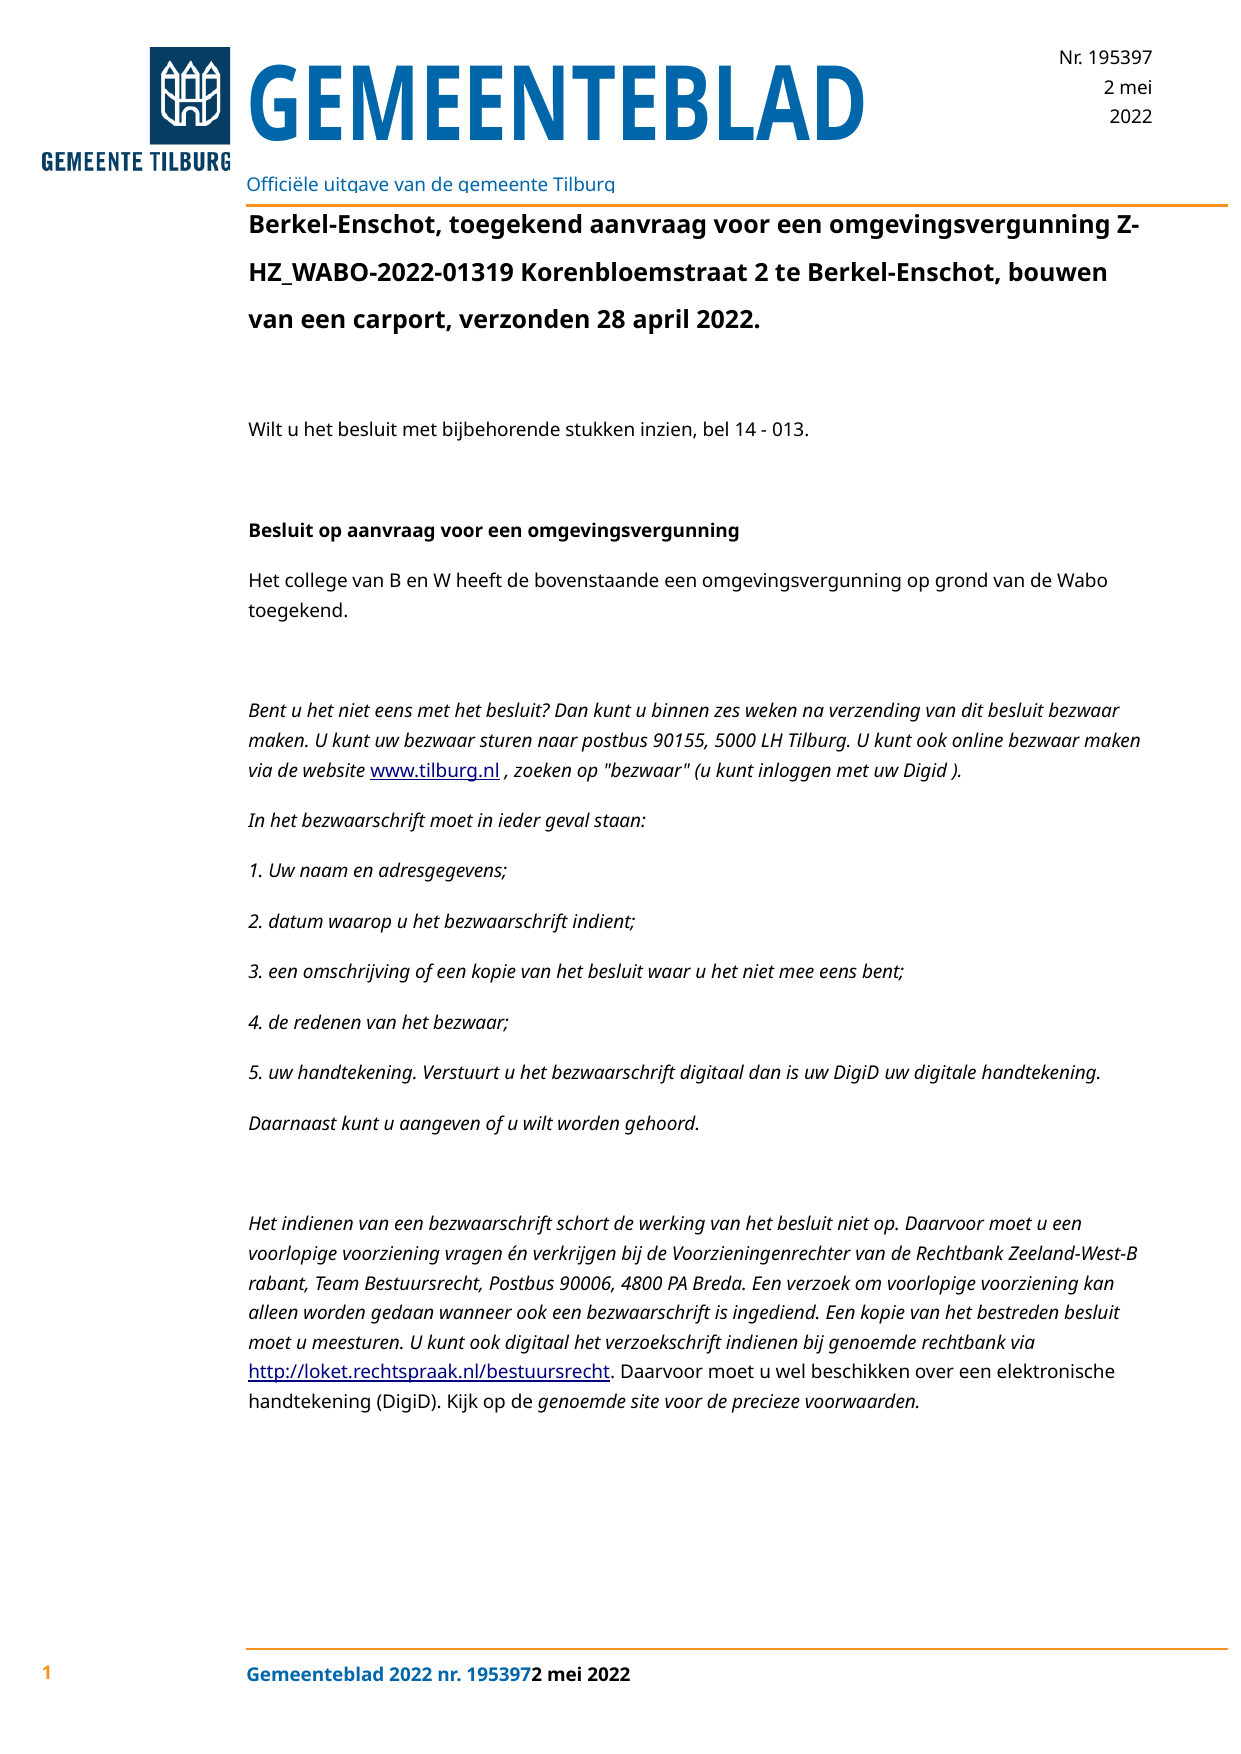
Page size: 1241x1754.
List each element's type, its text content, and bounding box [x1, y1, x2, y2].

text 2. datum waarop u het bezwaarschrift indient; [248, 908, 1152, 934]
text Berkel-Enschot, toegekend aanvraag voor een omgevingsvergunning Z-HZ_WABO-2022-01319 Korenbloemstraat 2 te Berkel-Enschot, bouwen van een carport, verzonden 28 april 2022. [248, 207, 1152, 336]
text Besluit op aanvraag voor een omgevingsvergunning [248, 517, 1152, 542]
text In het bezwaarschrift moet in ieder geval staan: [248, 807, 1152, 833]
text Het college van B en W heeft de bovenstaande een omgevingsvergunning op grond van de Wabo toegekend. [248, 567, 1152, 622]
picture [41, 47, 231, 172]
text 5. uw handtekening. Verstuurt u het bezwaarschrift digitaal dan is uw DigiD uw digitale handtekening. [248, 1059, 1152, 1085]
text 3. een omschrijving of een kopie van het besluit waar u het niet mee eens bent; [248, 958, 1152, 984]
text Het indienen van een bezwaarschrift schort de werking van het besluit niet op. Daarvoor moet u een voorlopige voorziening vragen én verkrijgen bij de Voorzieningenrechter van de Rechtbank Zeeland-West-B rabant, Team Bestuursrecht, Postbus 90006, 4800 PA Breda. Een verzoek om voorlopige voorziening kan alleen worden gedaan wanneer ook een bezwaarschrift is ingediend. Een kopie van het bestreden besluit moet u meesturen. U kunt ook digitaal het verzoekschrift indienen bij genoemde rechtbank via http://loket.rechtspraak.nl/bestuursrecht. Daarvoor moet u wel beschikken over een elektronische handtekening (DigiD). Kijk op de genoemde site voor de precieze voorwaarden. [248, 1211, 1152, 1414]
text 4. de redenen van het bezwaar; [248, 1009, 1152, 1034]
text Daarnaast kunt u aangeven of u wilt worden gehoord. [248, 1110, 1152, 1135]
text 1. Uw naam en adresgegevens; [248, 858, 1152, 883]
text Wilt u het besluit met bijbehorende stukken inzien, bel 14 - 013. [248, 416, 1152, 442]
text Bent u het niet eens met het besluit? Dan kunt u binnen zes weken na verzending van dit besluit bezwaar maken. U kunt uw bezwaar sturen naar postbus 90155, 5000 LH Tilburg. U kunt ook online bezwaar maken via de website www.tilburg.nl , zoeken op "bezwaar" (u kunt inloggen met uw Digid ). [248, 698, 1152, 782]
